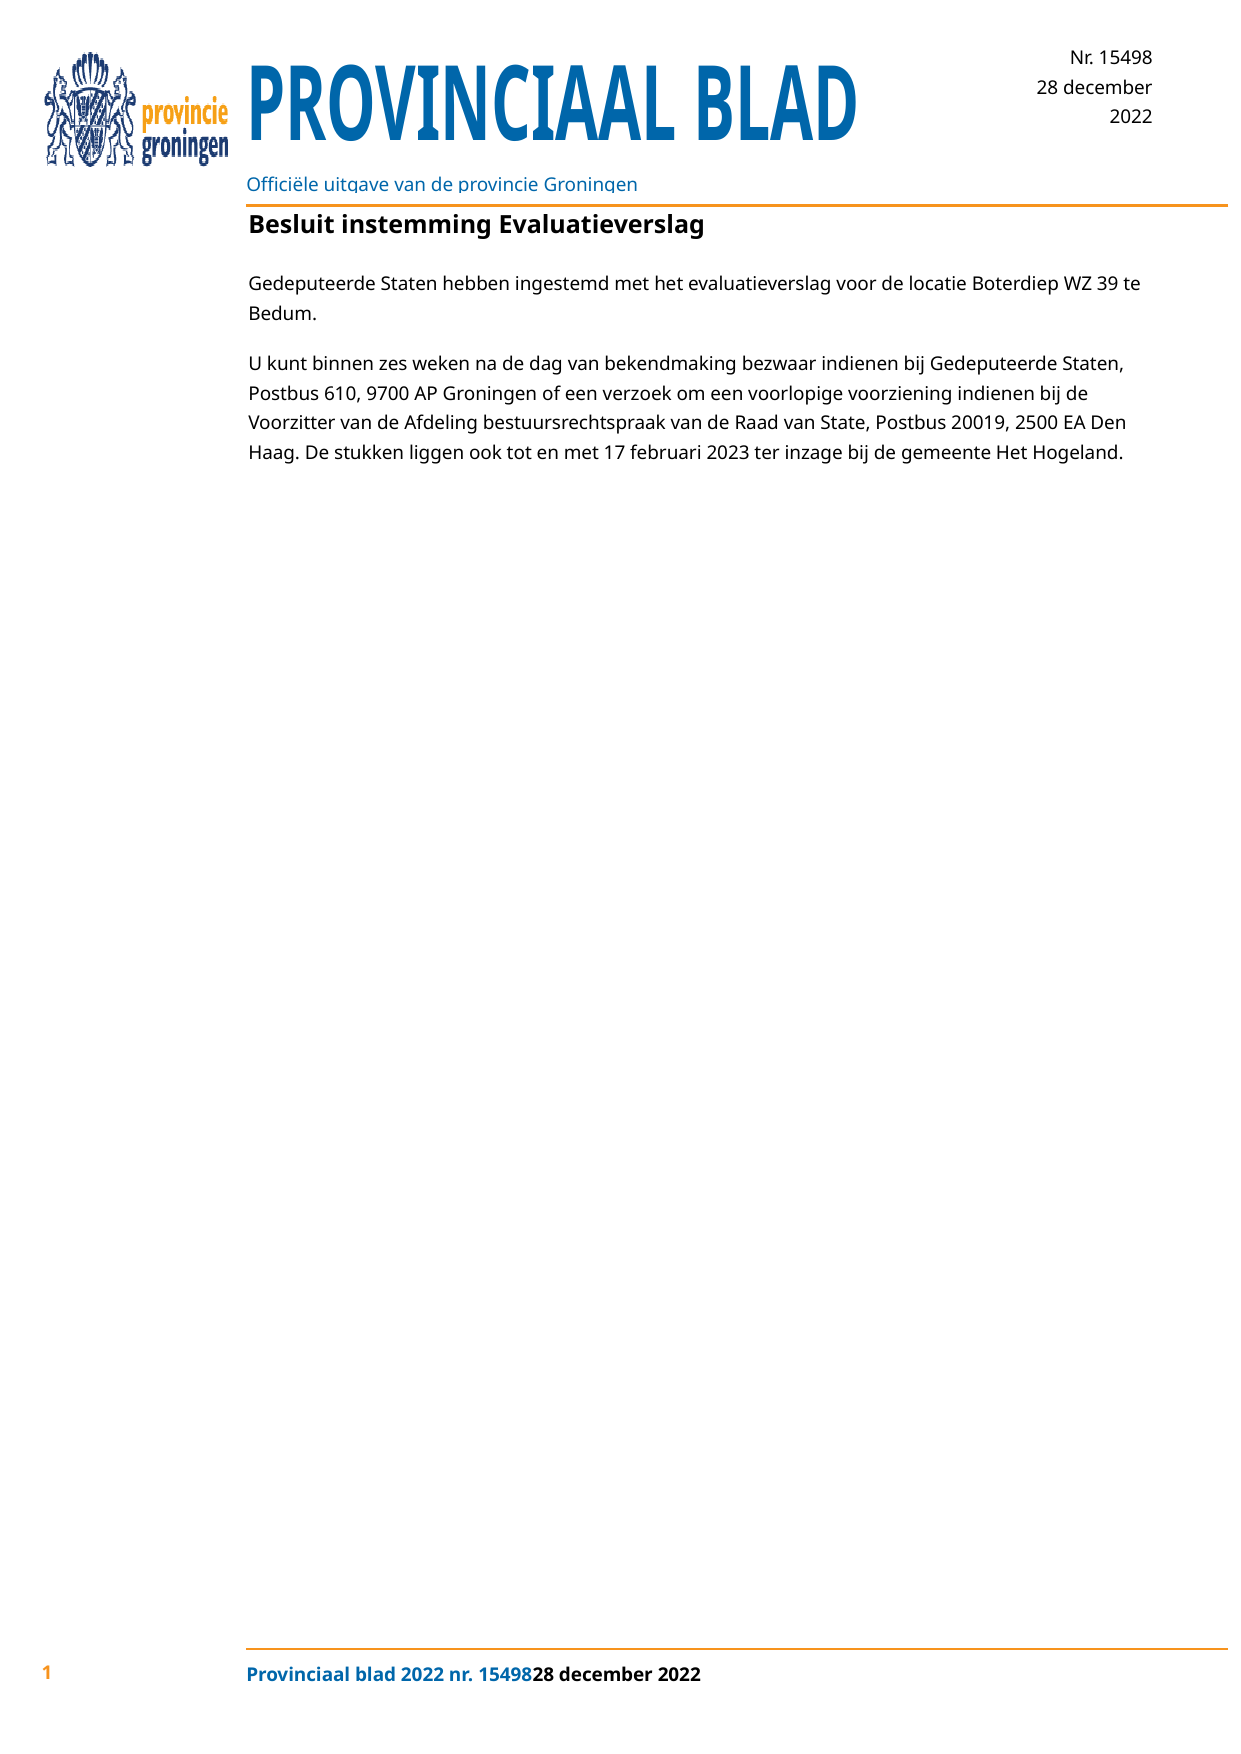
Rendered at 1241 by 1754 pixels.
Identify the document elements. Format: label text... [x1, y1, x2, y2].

text Besluit instemming Evaluatieverslag [248, 207, 1152, 241]
text U kunt binnen zes weken na de dag van bekendmaking bezwaar indienen bij Gedeputeerde Staten, Postbus 610, 9700 AP Groningen of een verzoek om een voorlopige voorziening indienen bij de Voorzitter van de Afdeling bestuursrechtspraak van de Raad van State, Postbus 20019, 2500 EA Den Haag. De stukken liggen ook tot en met 17 februari 2023 ter inzage bij de gemeente Het Hogeland. [248, 350, 1152, 465]
text Gedeputeerde Staten hebben ingestemd met het evaluatieverslag voor de locatie Boterdiep WZ 39 te Bedum. [248, 270, 1152, 326]
picture [41, 47, 231, 172]
